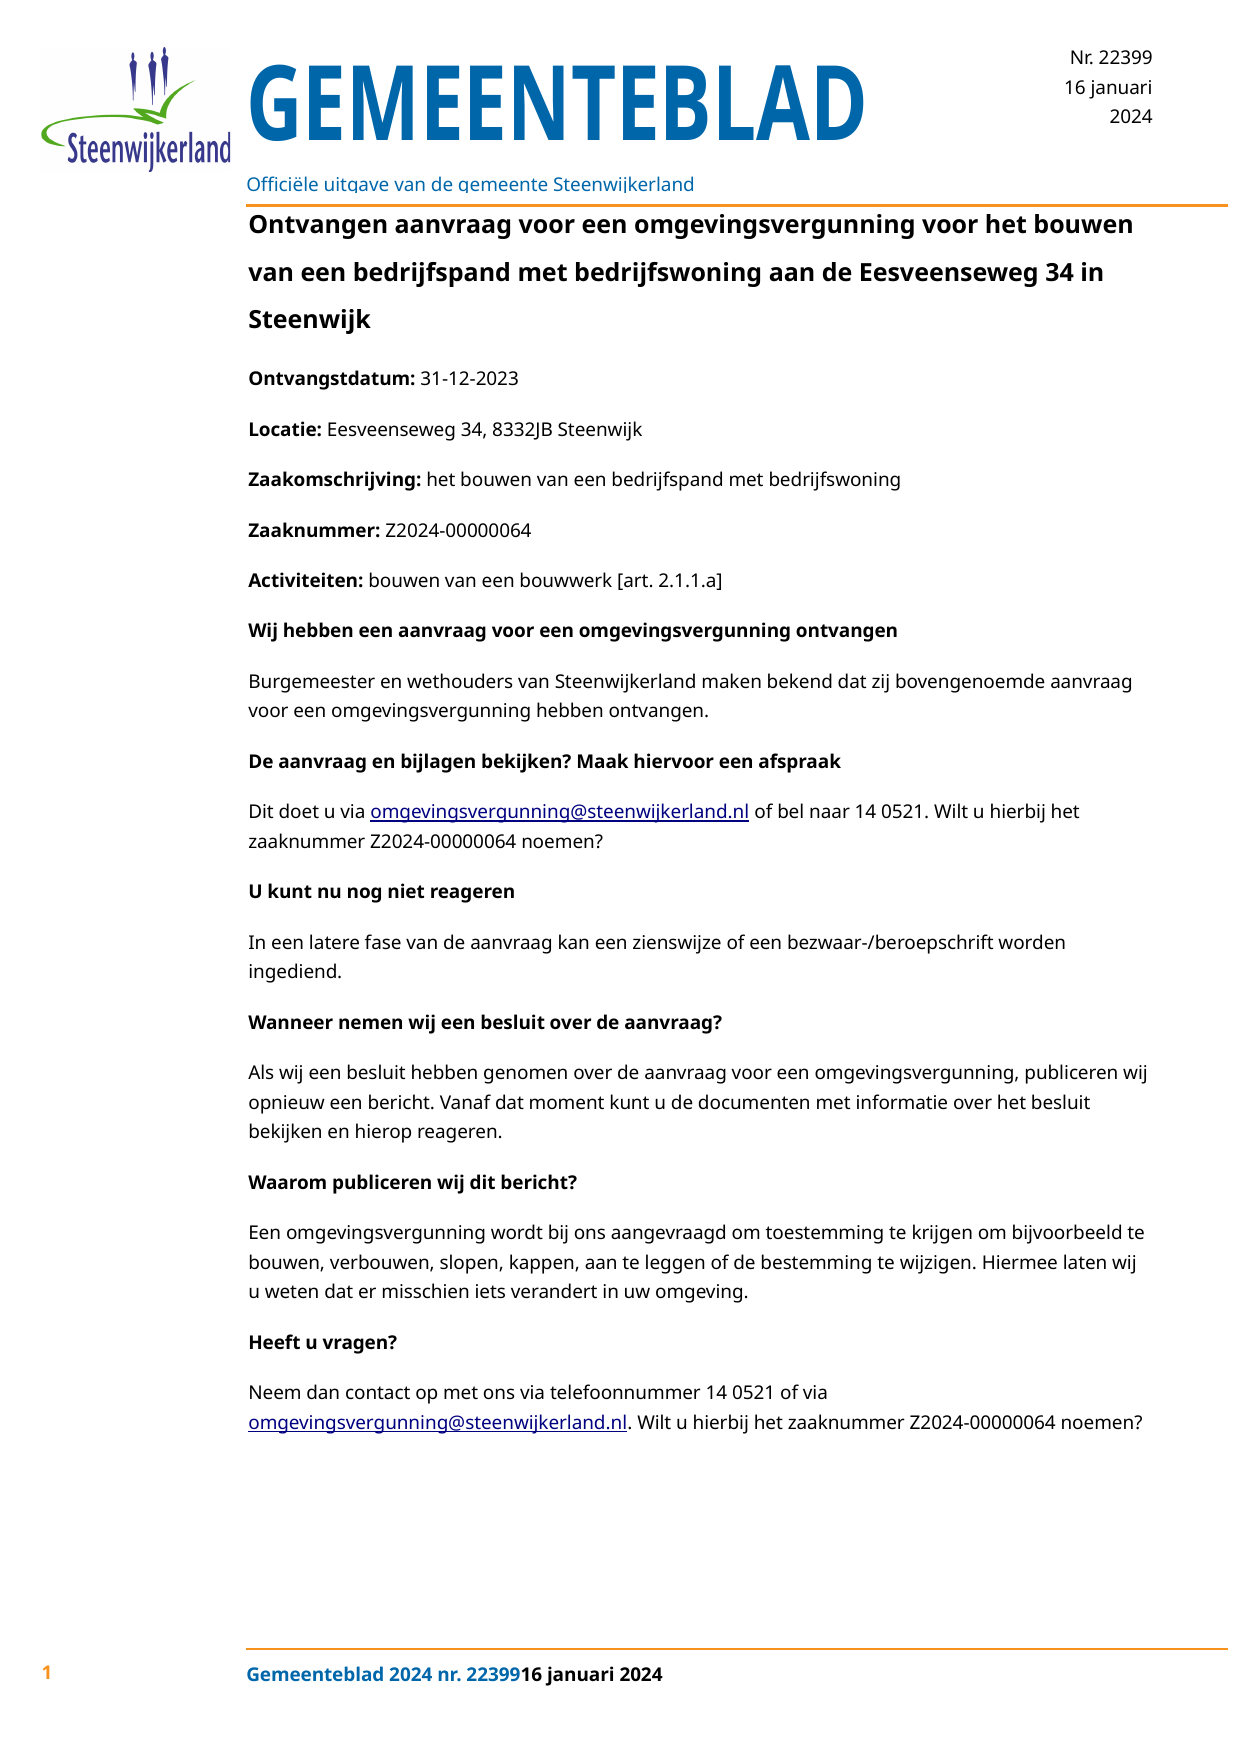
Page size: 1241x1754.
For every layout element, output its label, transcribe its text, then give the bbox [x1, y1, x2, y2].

text Een omgevingsvergunning wordt bij ons aangevraagd om toestemming te krijgen om bijvoorbeeld te bouwen, verbouwen, slopen, kappen, aan te leggen of de bestemming te wijzigen. Hiermee laten wij u weten dat er misschien iets verandert in uw omgeving. [248, 1219, 1152, 1304]
text Locatie: Eesveenseweg 34, 8332JB Steenwijk [248, 416, 1152, 442]
text Waarom publiceren wij dit bericht? [248, 1169, 1152, 1194]
text U kunt nu nog niet reageren [248, 878, 1152, 904]
text Burgemeester en wethouders van Steenwijkerland maken bekend dat zij bovengenoemde aanvraag voor een omgevingsvergunning hebben ontvangen. [248, 668, 1152, 723]
text Zaaknummer: Z2024-00000064 [248, 517, 1152, 542]
text Activiteiten: bouwen van een bouwwerk [art. 2.1.1.a] [248, 567, 1152, 593]
text Als wij een besluit hebben genomen over de aanvraag voor een omgevingsvergunning, publiceren wij opnieuw een bericht. Vanaf dat moment kunt u de documenten met informatie over het besluit bekijken en hierop reageren. [248, 1059, 1152, 1144]
text Heeft u vragen? [248, 1329, 1152, 1354]
text Dit doet u via omgevingsvergunning@steenwijkerland.nl of bel naar 14 0521. Wilt u hierbij het zaaknummer Z2024-00000064 noemen? [248, 798, 1152, 854]
text Wij hebben een aanvraag voor een omgevingsvergunning ontvangen [248, 618, 1152, 643]
picture [41, 47, 231, 172]
text Ontvangstdatum: 31-12-2023 [248, 366, 1152, 391]
text De aanvraag en bijlagen bekijken? Maak hiervoor een afspraak [248, 748, 1152, 774]
text Wanneer nemen wij een besluit over de aanvraag? [248, 1009, 1152, 1034]
text Zaakomschrijving: het bouwen van een bedrijfspand met bedrijfswoning [248, 466, 1152, 492]
text Ontvangen aanvraag voor een omgevingsvergunning voor het bouwen van een bedrijfspand met bedrijfswoning aan de Eesveenseweg 34 in Steenwijk [248, 207, 1152, 336]
text In een latere fase van de aanvraag kan een zienswijze of een bezwaar-/beroepschrift worden ingediend. [248, 929, 1152, 984]
text Neem dan contact op met ons via telefoonnummer 14 0521 of via omgevingsvergunning@steenwijkerland.nl. Wilt u hierbij het zaaknummer Z2024-00000064 noemen? [248, 1379, 1152, 1434]
